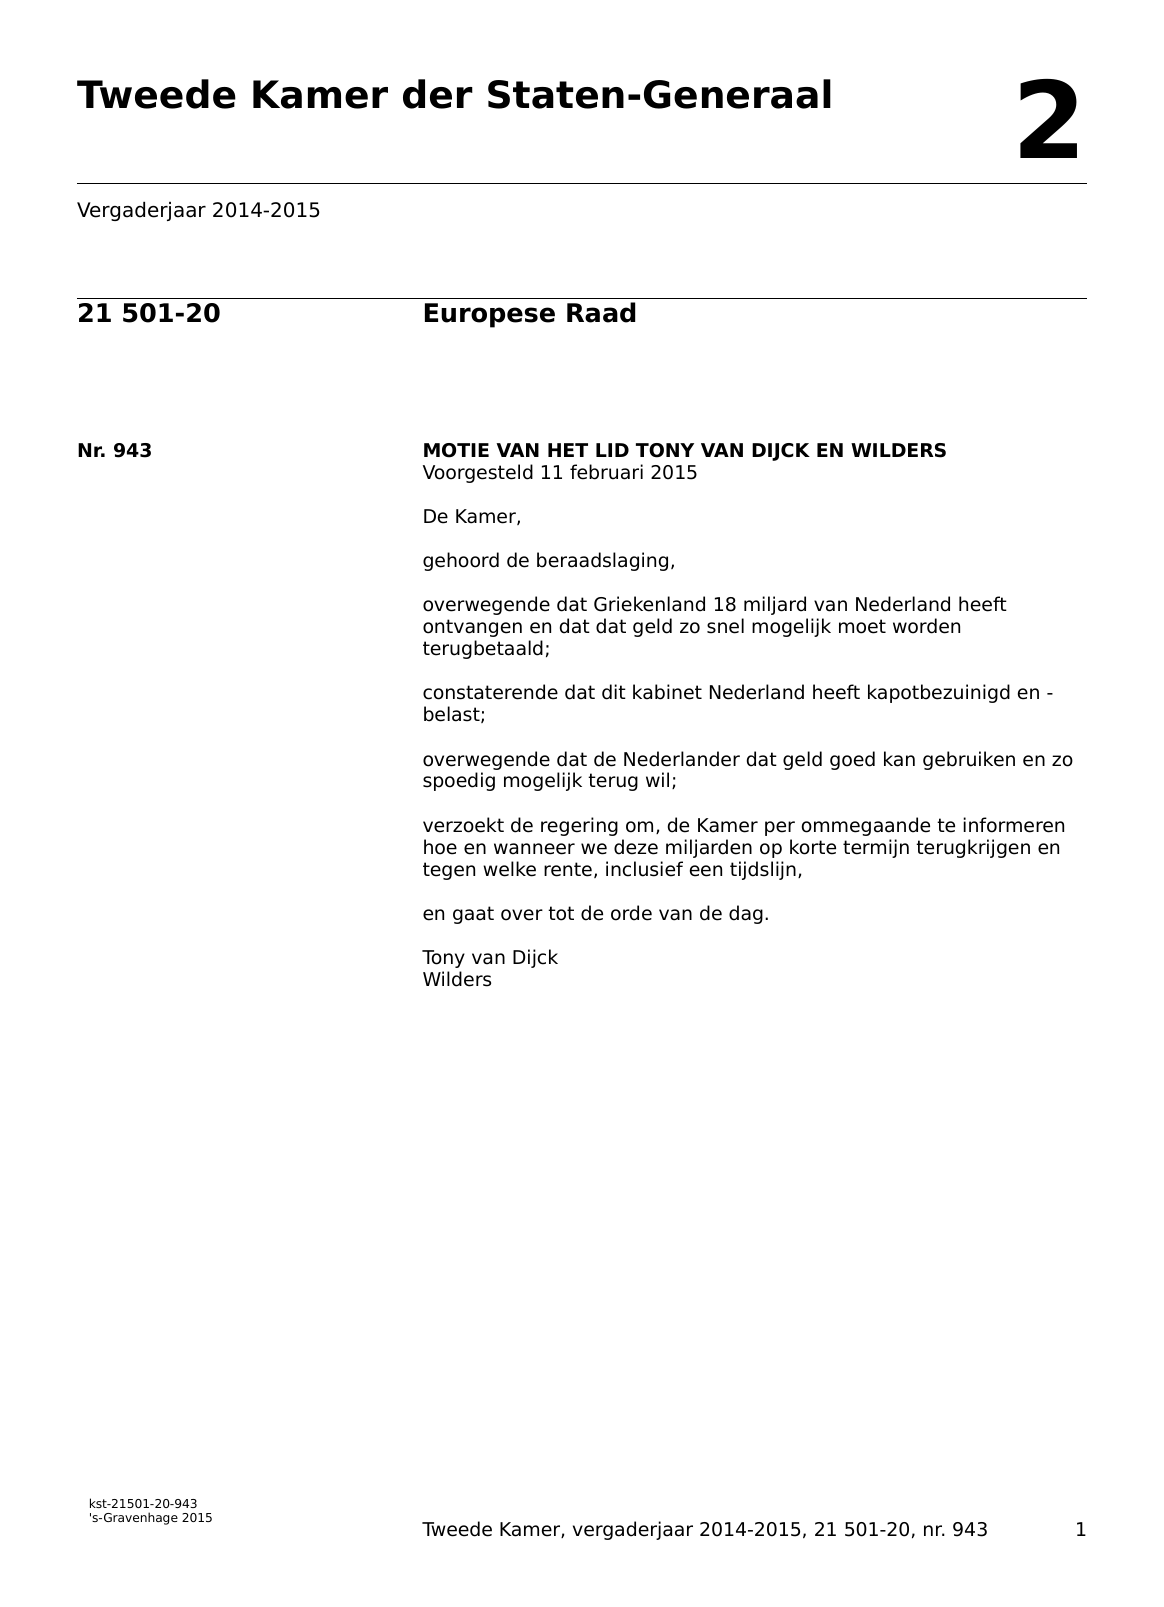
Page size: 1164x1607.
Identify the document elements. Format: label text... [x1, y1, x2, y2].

subtitle 21 501-20 Europese Raad [77, 299, 1087, 329]
text 's-Gravenhage 2015 [88, 1511, 323, 1525]
text en gaat over tot de orde van de dag. [422, 903, 1087, 925]
table_cell Vergaderjaar 2014-2015 [77, 184, 1087, 298]
text Tony van Dijck [422, 947, 1087, 969]
subtitle Nr. 943 MOTIE VAN HET LID TONY VAN DIJCK EN WILDERS [77, 440, 1087, 462]
text Voorgesteld 11 februari 2015 [422, 462, 1087, 484]
text kst-21501-20-943 [88, 1497, 323, 1511]
table_header 2 [886, 59, 1087, 183]
text Wilders [422, 969, 1087, 991]
text De Kamer, [422, 506, 1087, 528]
text overwegende dat de Nederlander dat geld goed kan gebruiken en zo spoedig mogelijk terug wil; [422, 748, 1087, 792]
text overwegende dat Griekenland 18 miljard van Nederland heeft ontvangen en dat dat geld zo snel mogelijk moet worden terugbetaald; [422, 594, 1087, 660]
text gehoord de beraadslaging, [422, 550, 1087, 572]
text constaterende dat dit kabinet Nederland heeft kapotbezuinigd en -belast; [422, 682, 1087, 726]
text verzoekt de regering om, de Kamer per ommegaande te informeren hoe en wanneer we deze miljarden op korte termijn terugkrijgen en tegen welke rente, inclusief een tijdslijn, [422, 814, 1087, 881]
table_header Tweede Kamer der Staten-Generaal [77, 59, 886, 183]
